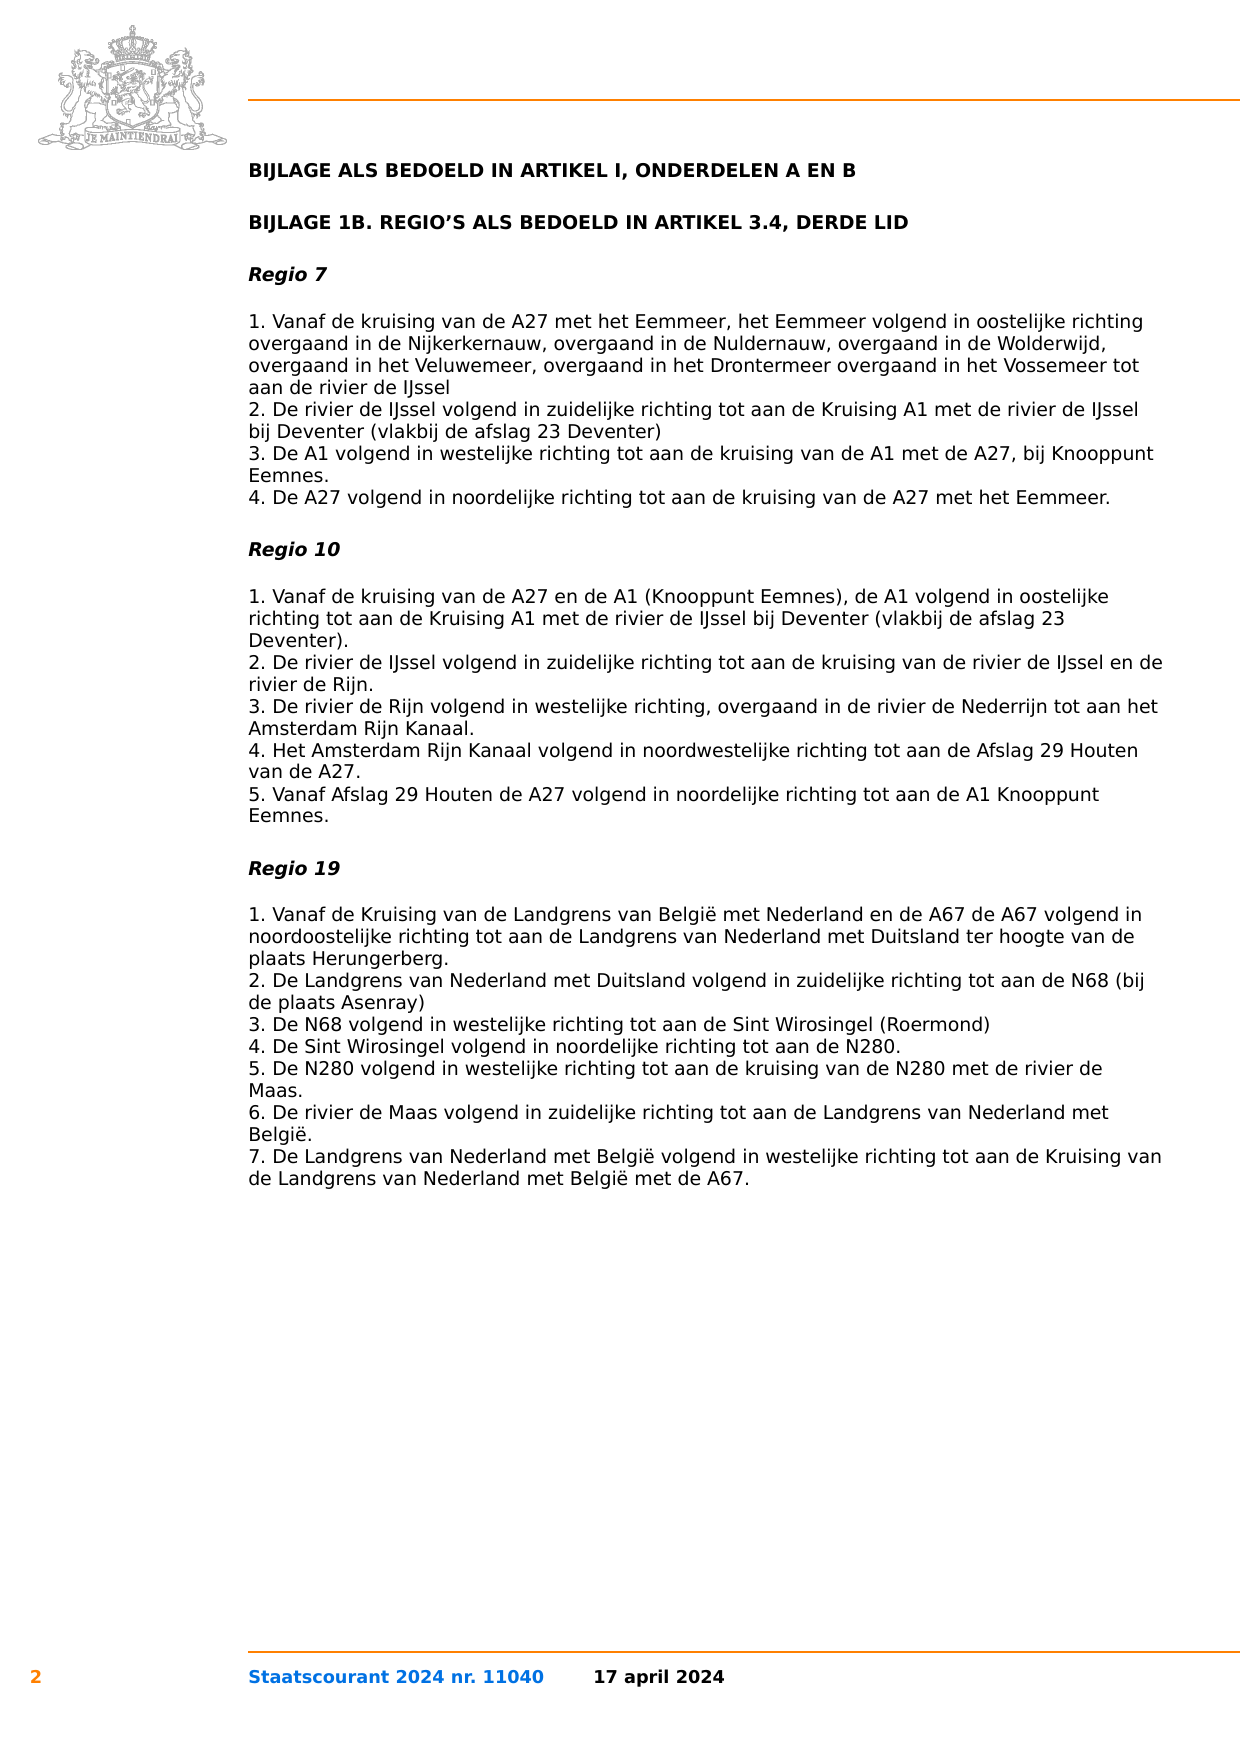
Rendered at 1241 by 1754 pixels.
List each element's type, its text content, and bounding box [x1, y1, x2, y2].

text 4. De Sint Wirosingel volgend in noordelijke richting tot aan de N280. [248, 1036, 1163, 1058]
picture [38, 25, 227, 150]
subtitle Regio 19 [248, 857, 1163, 879]
subtitle Regio 10 [248, 539, 1163, 561]
text 7. De Landgrens van Nederland met België volgend in westelijke richting tot aan de Kruising van de Landgrens van Nederland met België met de A67. [248, 1146, 1163, 1190]
subtitle Regio 7 [248, 264, 1163, 286]
text 2. De rivier de IJssel volgend in zuidelijke richting tot aan de Kruising A1 met de rivier de IJssel bij Deventer (vlakbij de afslag 23 Deventer) [248, 399, 1163, 443]
text 1. Vanaf de kruising van de A27 en de A1 (Knooppunt Eemnes), de A1 volgend in oostelijke richting tot aan de Kruising A1 met de rivier de IJssel bij Deventer (vlakbij de afslag 23 Deventer). [248, 586, 1163, 652]
text 6. De rivier de Maas volgend in zuidelijke richting tot aan de Landgrens van Nederland met België. [248, 1102, 1163, 1146]
text 4. De A27 volgend in noordelijke richting tot aan de kruising van de A27 met het Eemmeer. [248, 487, 1163, 509]
text 2. De Landgrens van Nederland met Duitsland volgend in zuidelijke richting tot aan de N68 (bij de plaats Asenray) [248, 970, 1163, 1014]
subtitle BIJLAGE ALS BEDOELD IN ARTIKEL I, ONDERDELEN A EN B [248, 160, 1163, 182]
text 4. Het Amsterdam Rijn Kanaal volgend in noordwestelijke richting tot aan de Afslag 29 Houten van de A27. [248, 739, 1163, 783]
text 5. Vanaf Afslag 29 Houten de A27 volgend in noordelijke richting tot aan de A1 Knooppunt Eemnes. [248, 783, 1163, 827]
text 3. De rivier de Rijn volgend in westelijke richting, overgaand in de rivier de Nederrijn tot aan het Amsterdam Rijn Kanaal. [248, 696, 1163, 739]
text 3. De A1 volgend in westelijke richting tot aan de kruising van de A1 met de A27, bij Knooppunt Eemnes. [248, 443, 1163, 487]
subtitle BIJLAGE 1B. REGIO’S ALS BEDOELD IN ARTIKEL 3.4, DERDE LID [248, 212, 1163, 234]
text 5. De N280 volgend in westelijke richting tot aan de kruising van de N280 met de rivier de Maas. [248, 1058, 1163, 1102]
text 2. De rivier de IJssel volgend in zuidelijke richting tot aan de kruising van de rivier de IJssel en de rivier de Rijn. [248, 652, 1163, 696]
text 3. De N68 volgend in westelijke richting tot aan de Sint Wirosingel (Roermond) [248, 1014, 1163, 1036]
text 1. Vanaf de Kruising van de Landgrens van België met Nederland en de A67 de A67 volgend in noordoostelijke richting tot aan de Landgrens van Nederland met Duitsland ter hoogte van de plaats Herungerberg. [248, 904, 1163, 970]
text 1. Vanaf de kruising van de A27 met het Eemmeer, het Eemmeer volgend in oostelijke richting overgaand in de Nijkerkernauw, overgaand in de Nuldernauw, overgaand in de Wolderwijd, overgaand in het Veluwemeer, overgaand in het Drontermeer overgaand in het Vossemeer tot aan de rivier de IJssel [248, 311, 1163, 399]
